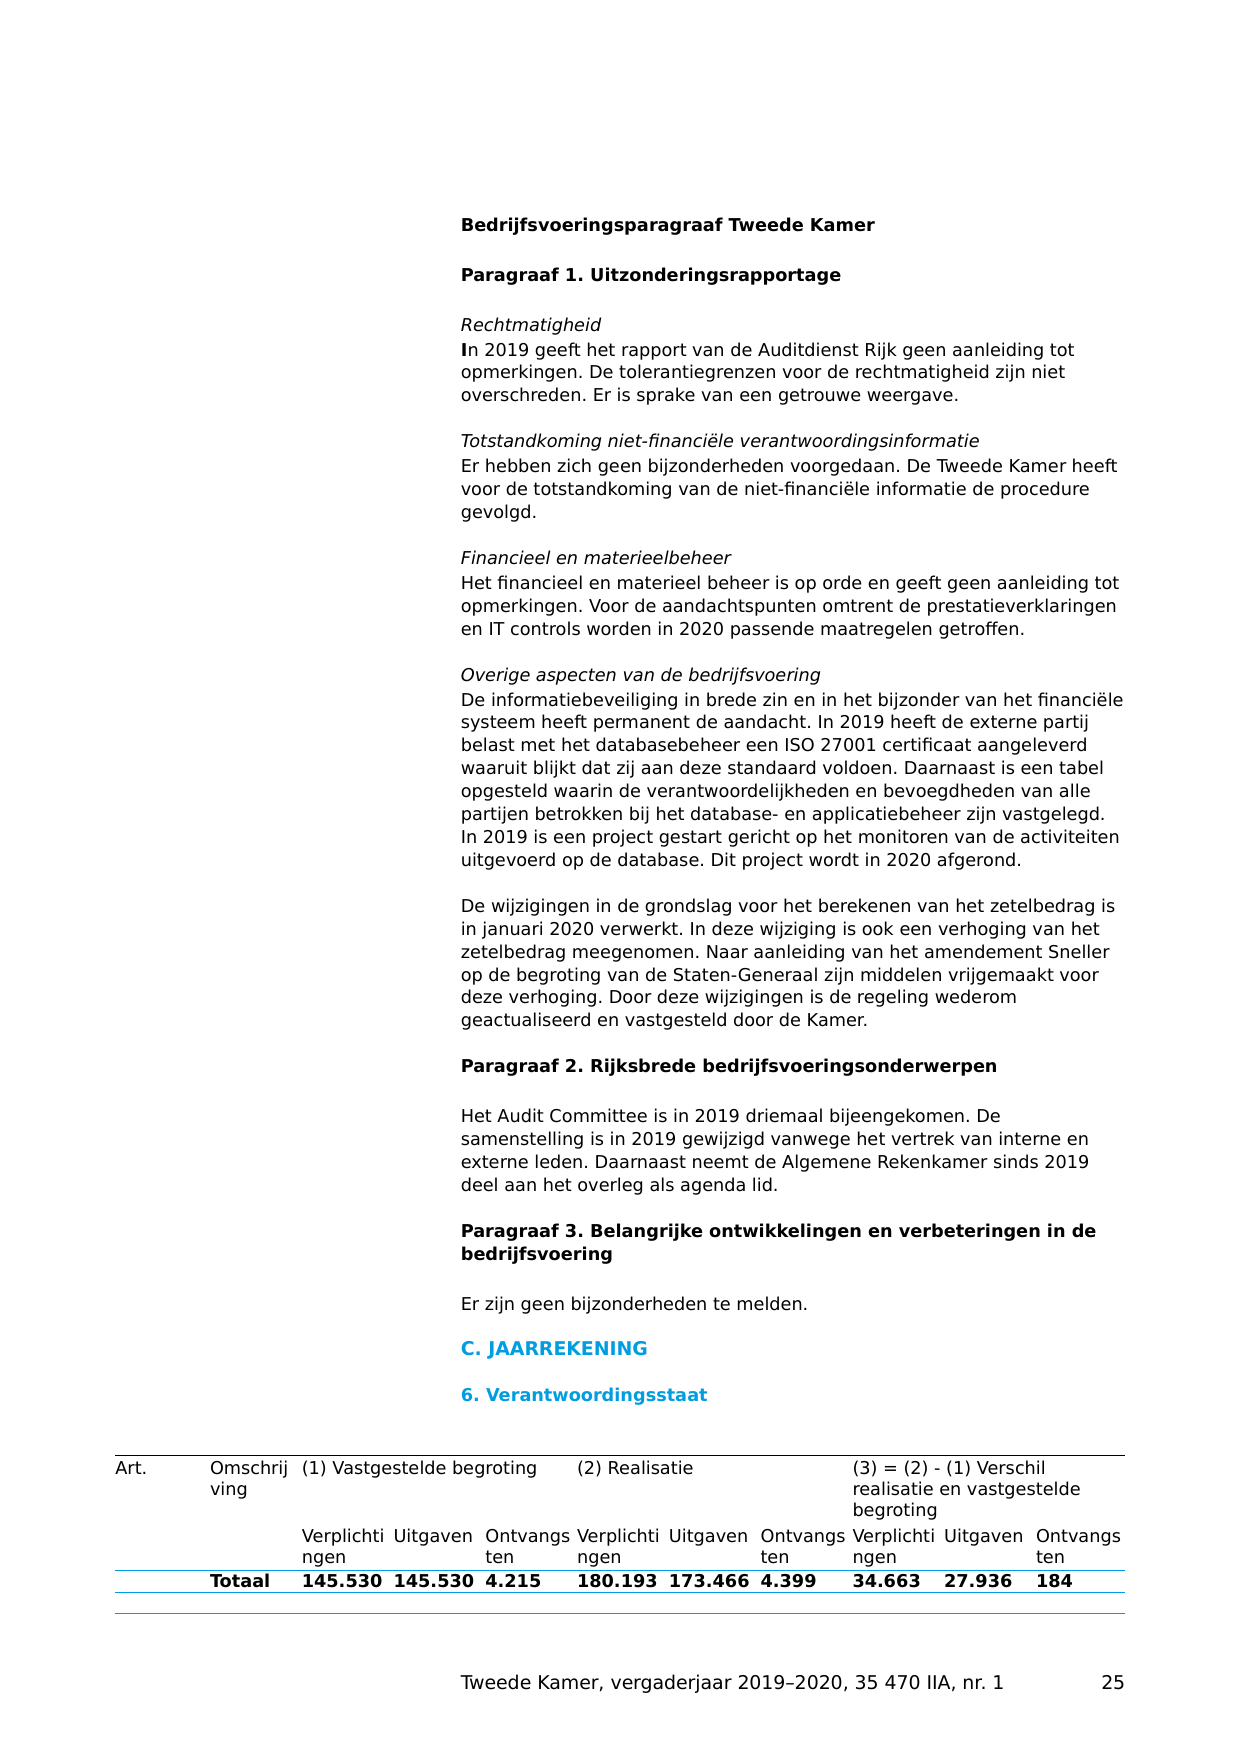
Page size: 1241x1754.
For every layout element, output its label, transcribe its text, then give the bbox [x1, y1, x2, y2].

text Rechtmatigheid [461, 313, 1125, 336]
table_cell [666, 1593, 757, 1612]
table_cell Verplichtingen [574, 1523, 666, 1570]
text Bedrijfsvoeringsparagraaf Tweede Kamer [461, 213, 1125, 236]
table_cell [482, 1593, 574, 1612]
text Totstandkoming niet-financiële verantwoordingsinformatie [461, 429, 1125, 452]
text Er zijn geen bijzonderheden te melden. [461, 1292, 1125, 1315]
table_cell Uitgaven [666, 1523, 757, 1570]
table_cell [207, 1523, 299, 1570]
table_cell (2) Realisatie [574, 1456, 849, 1523]
table_cell Ontvangsten [482, 1523, 574, 1570]
text Het Audit Committee is in 2019 driemaal bijeengekomen. De samenstelling is in 2019 gewijzigd vanwege het vertrek van interne en externe leden. Daarnaast neemt de Algemene Rekenkamer sinds 2019 deel aan het overleg als agenda lid. [461, 1104, 1125, 1196]
table_cell 145.530 [299, 1571, 390, 1591]
text De informatiebeveiliging in brede zin en in het bijzonder van het financiële systeem heeft permanent de aandacht. In 2019 heeft de externe partij belast met het databasebeheer een ISO 27001 certificaat aangeleverd waaruit blijkt dat zij aan deze standaard voldoen. Daarnaast is een tabel opgesteld waarin de verantwoordelijkheden en bevoegdheden van alle partijen betrokken bij het database- en applicatiebeheer zijn vastgelegd. In 2019 is een project gestart gericht op het monitoren van de activiteiten uitgevoerd op de database. Dit project wordt in 2020 afgerond. [461, 688, 1125, 871]
text Financieel en materieelbeheer [461, 546, 1125, 569]
text Er hebben zich geen bijzonderheden voorgedaan. De Tweede Kamer heeft voor de totstandkoming van de niet-financiële informatie de procedure gevolgd. [461, 454, 1125, 523]
table_cell [574, 1593, 666, 1612]
text Paragraaf 3. Belangrijke ontwikkelingen en verbeteringen in de bedrijfsvoering [461, 1219, 1125, 1265]
table_cell Ontvangsten [758, 1523, 849, 1570]
table_cell (3) = (2) - (1) Verschil realisatie en vastgestelde begroting [849, 1456, 1125, 1523]
text Paragraaf 1. Uitzonderingsrapportage [461, 263, 1125, 286]
table_cell Ontvangsten [1033, 1523, 1125, 1570]
table_cell Verplichtingen [299, 1523, 390, 1570]
table_cell Uitgaven [390, 1523, 482, 1570]
text Paragraaf 2. Rijksbrede bedrijfsvoeringsonderwerpen [461, 1054, 1125, 1077]
table_cell Omschrijving [207, 1456, 299, 1523]
text De wijzigingen in de grondslag voor het berekenen van het zetelbedrag is in januari 2020 verwerkt. In deze wijziging is ook een verhoging van het zetelbedrag meegenomen. Naar aanleiding van het amendement Sneller op de begroting van de Staten-Generaal zijn middelen vrijgemaakt voor deze verhoging. Door deze wijzigingen is de regeling wederom geactualiseerd en vastgesteld door de Kamer. [461, 894, 1125, 1031]
table_cell [115, 1523, 207, 1570]
table_cell 173.466 [666, 1571, 757, 1591]
table_cell 34.663 [849, 1571, 941, 1591]
title C. Jaarrekening [461, 1338, 1125, 1360]
table_cell [115, 1571, 207, 1591]
table_cell [941, 1593, 1033, 1612]
table_cell 4.215 [482, 1571, 574, 1591]
table_cell [390, 1593, 482, 1612]
table_cell 184 [1033, 1571, 1125, 1591]
table_cell Art. [115, 1456, 207, 1523]
table_cell 145.530 [390, 1571, 482, 1591]
table_cell 180.193 [574, 1571, 666, 1591]
table_cell Verplichtingen [849, 1523, 941, 1570]
text Overige aspecten van de bedrijfsvoering [461, 663, 1125, 686]
table_cell Uitgaven [941, 1523, 1033, 1570]
table_cell [299, 1593, 390, 1612]
table_cell 27.936 [941, 1571, 1033, 1591]
table_cell [849, 1593, 941, 1612]
text In 2019 geeft het rapport van de Auditdienst Rijk geen aanleiding tot opmerkingen. De tolerantiegrenzen voor de rechtmatigheid zijn niet overschreden. Er is sprake van een getrouwe weergave. [461, 338, 1125, 406]
title 6. Verantwoordingsstaat [461, 1383, 1125, 1406]
text Het financieel en materieel beheer is op orde en geeft geen aanleiding tot opmerkingen. Voor de aandachtspunten omtrent de prestatieverklaringen en IT controls worden in 2020 passende maatregelen getroffen. [461, 571, 1125, 640]
table_cell [758, 1593, 849, 1612]
table_cell [1033, 1593, 1125, 1612]
table_cell [207, 1593, 299, 1612]
table_cell Totaal [207, 1571, 299, 1591]
table_cell [115, 1593, 207, 1612]
table_cell 4.399 [758, 1571, 849, 1591]
table_cell (1) Vastgestelde begroting [299, 1456, 574, 1523]
table_header Tabel 12 Verantwoordingsstaat 2019 van de Staten-Generaal (IIA) (Bedragen x € 1.000) [115, 1430, 1125, 1455]
